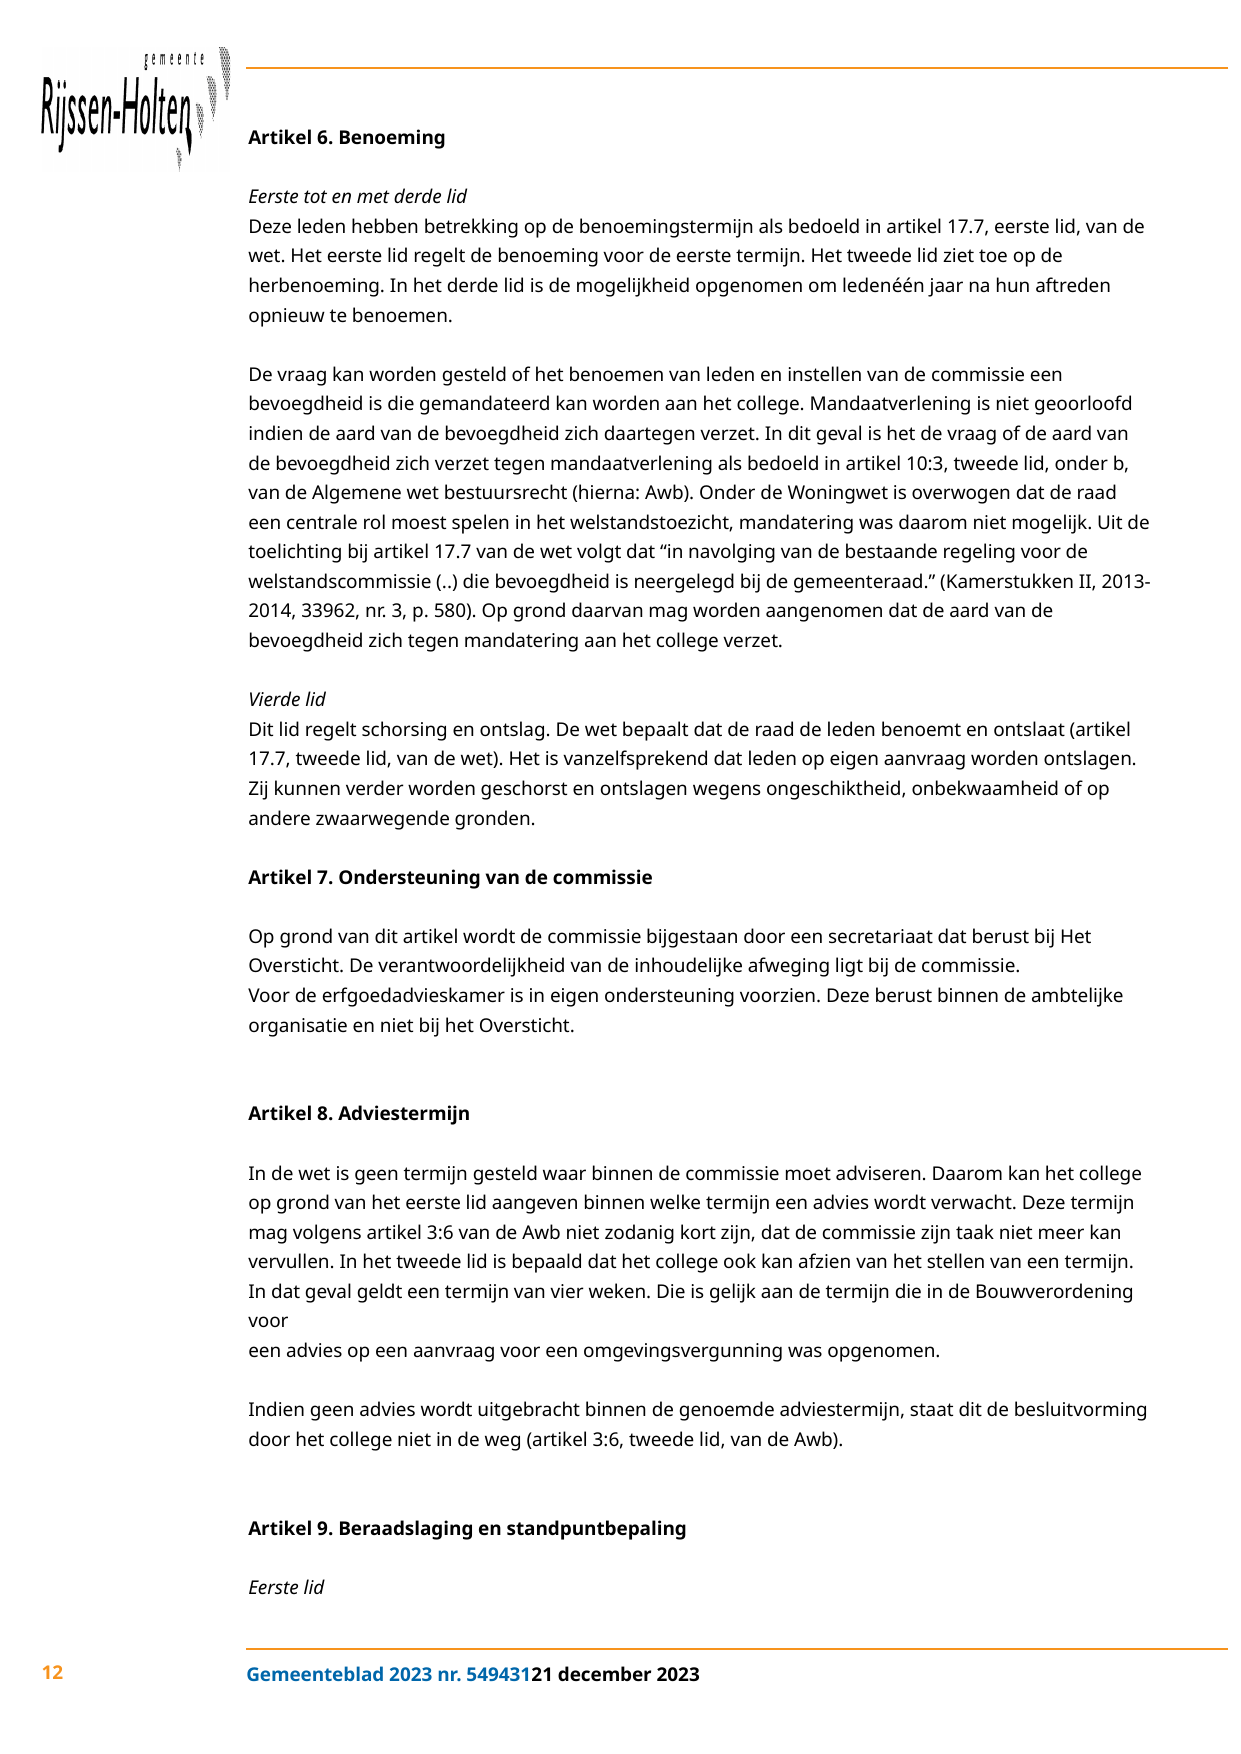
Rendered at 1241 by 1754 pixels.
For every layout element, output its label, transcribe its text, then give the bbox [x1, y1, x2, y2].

text Indien geen advies wordt uitgebracht binnen de genoemde adviestermijn, staat dit de besluitvorming door het college niet in de weg (artikel 3:6, tweede lid, van de Awb). [248, 1396, 1152, 1452]
text Eerste tot en met derde lid [248, 183, 1152, 209]
text een advies op een aanvraag voor een omgevingsvergunning was opgenomen. [248, 1337, 1152, 1363]
text Artikel 9. Beraadslaging en standpuntbepaling [248, 1515, 1152, 1541]
picture [41, 47, 231, 172]
text Voor de erfgoedadvieskamer is in eigen ondersteuning voorzien. Deze berust binnen de ambtelijke organisatie en niet bij het Oversticht. [248, 982, 1152, 1038]
text In de wet is geen termijn gesteld waar binnen de commissie moet adviseren. Daarom kan het college op grond van het eerste lid aangeven binnen welke termijn een advies wordt verwacht. Deze termijn mag volgens artikel 3:6 van de Awb niet zodanig kort zijn, dat de commissie zijn taak niet meer kan vervullen. In het tweede lid is bepaald dat het college ook kan afzien van het stellen van een termijn. In dat geval geldt een termijn van vier weken. Die is gelijk aan de termijn die in de Bouwverordening voor [248, 1160, 1152, 1333]
text Artikel 6. Benoeming [248, 124, 1152, 150]
text Artikel 8. Adviestermijn [248, 1101, 1152, 1126]
text Op grond van dit artikel wordt de commissie bijgestaan door een secretariaat dat berust bij Het Oversticht. De verantwoordelijkheid van de inhoudelijke afweging ligt bij de commissie. [248, 923, 1152, 978]
text Eerste lid [248, 1574, 1152, 1600]
text Deze leden hebben betrekking op de benoemingstermijn als bedoeld in artikel 17.7, eerste lid, van de wet. Het eerste lid regelt de benoeming voor de eerste termijn. Het tweede lid ziet toe op de herbenoeming. In het derde lid is de mogelijkheid opgenomen om ledenéén jaar na hun aftreden opnieuw te benoemen. [248, 213, 1152, 328]
text Artikel 7. Ondersteuning van de commissie [248, 864, 1152, 890]
text Vierde lid [248, 686, 1152, 712]
text Dit lid regelt schorsing en ontslag. De wet bepaalt dat de raad de leden benoemt en ontslaat (artikel 17.7, tweede lid, van de wet). Het is vanzelfsprekend dat leden op eigen aanvraag worden ontslagen. Zij kunnen verder worden geschorst en ontslagen wegens ongeschiktheid, onbekwaamheid of op andere zwaarwegende gronden. [248, 716, 1152, 831]
text De vraag kan worden gesteld of het benoemen van leden en instellen van de commissie een bevoegdheid is die gemandateerd kan worden aan het college. Mandaatverlening is niet geoorloofd indien de aard van de bevoegdheid zich daartegen verzet. In dit geval is het de vraag of de aard van de bevoegdheid zich verzet tegen mandaatverlening als bedoeld in artikel 10:3, tweede lid, onder b, van de Algemene wet bestuursrecht (hierna: Awb). Onder de Woningwet is overwogen dat de raad een centrale rol moest spelen in het welstandstoezicht, mandatering was daarom niet mogelijk. Uit de toelichting bij artikel 17.7 van de wet volgt dat “in navolging van de bestaande regeling voor de welstandscommissie (..) die bevoegdheid is neergelegd bij de gemeenteraad.” (Kamerstukken II, 2013-2014, 33962, nr. 3, p. 580). Op grond daarvan mag worden aangenomen dat de aard van de bevoegdheid zich tegen mandatering aan het college verzet. [248, 361, 1152, 653]
